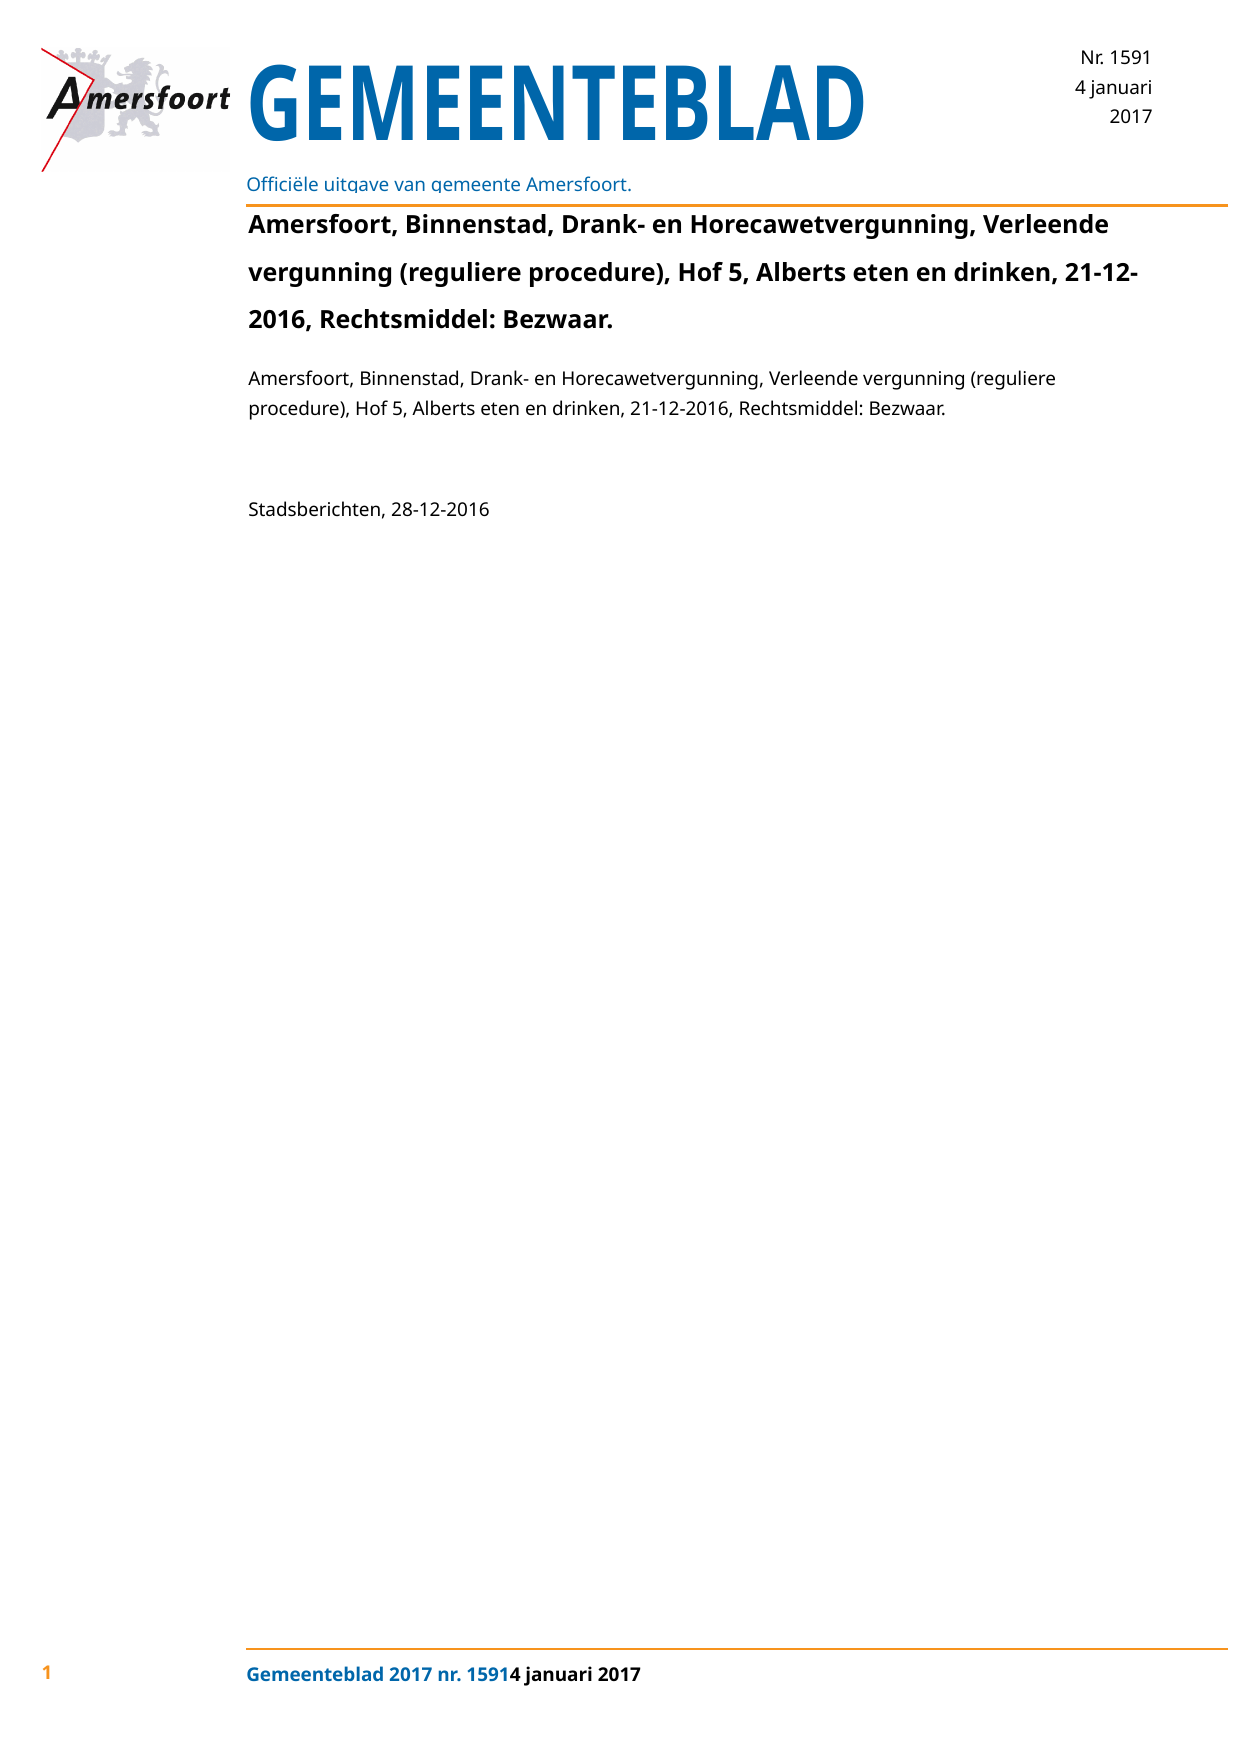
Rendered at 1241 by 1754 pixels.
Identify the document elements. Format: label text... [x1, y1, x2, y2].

text Amersfoort, Binnenstad, Drank- en Horecawetvergunning, Verleende vergunning (reguliere procedure), Hof 5, Alberts eten en drinken, 21-12-2016, Rechtsmiddel: Bezwaar. [248, 366, 1152, 421]
text Amersfoort, Binnenstad, Drank- en Horecawetvergunning, Verleende vergunning (reguliere procedure), Hof 5, Alberts eten en drinken, 21-12-2016, Rechtsmiddel: Bezwaar. [248, 207, 1152, 336]
picture [41, 47, 231, 172]
text Stadsberichten, 28-12-2016 [248, 496, 1152, 522]
